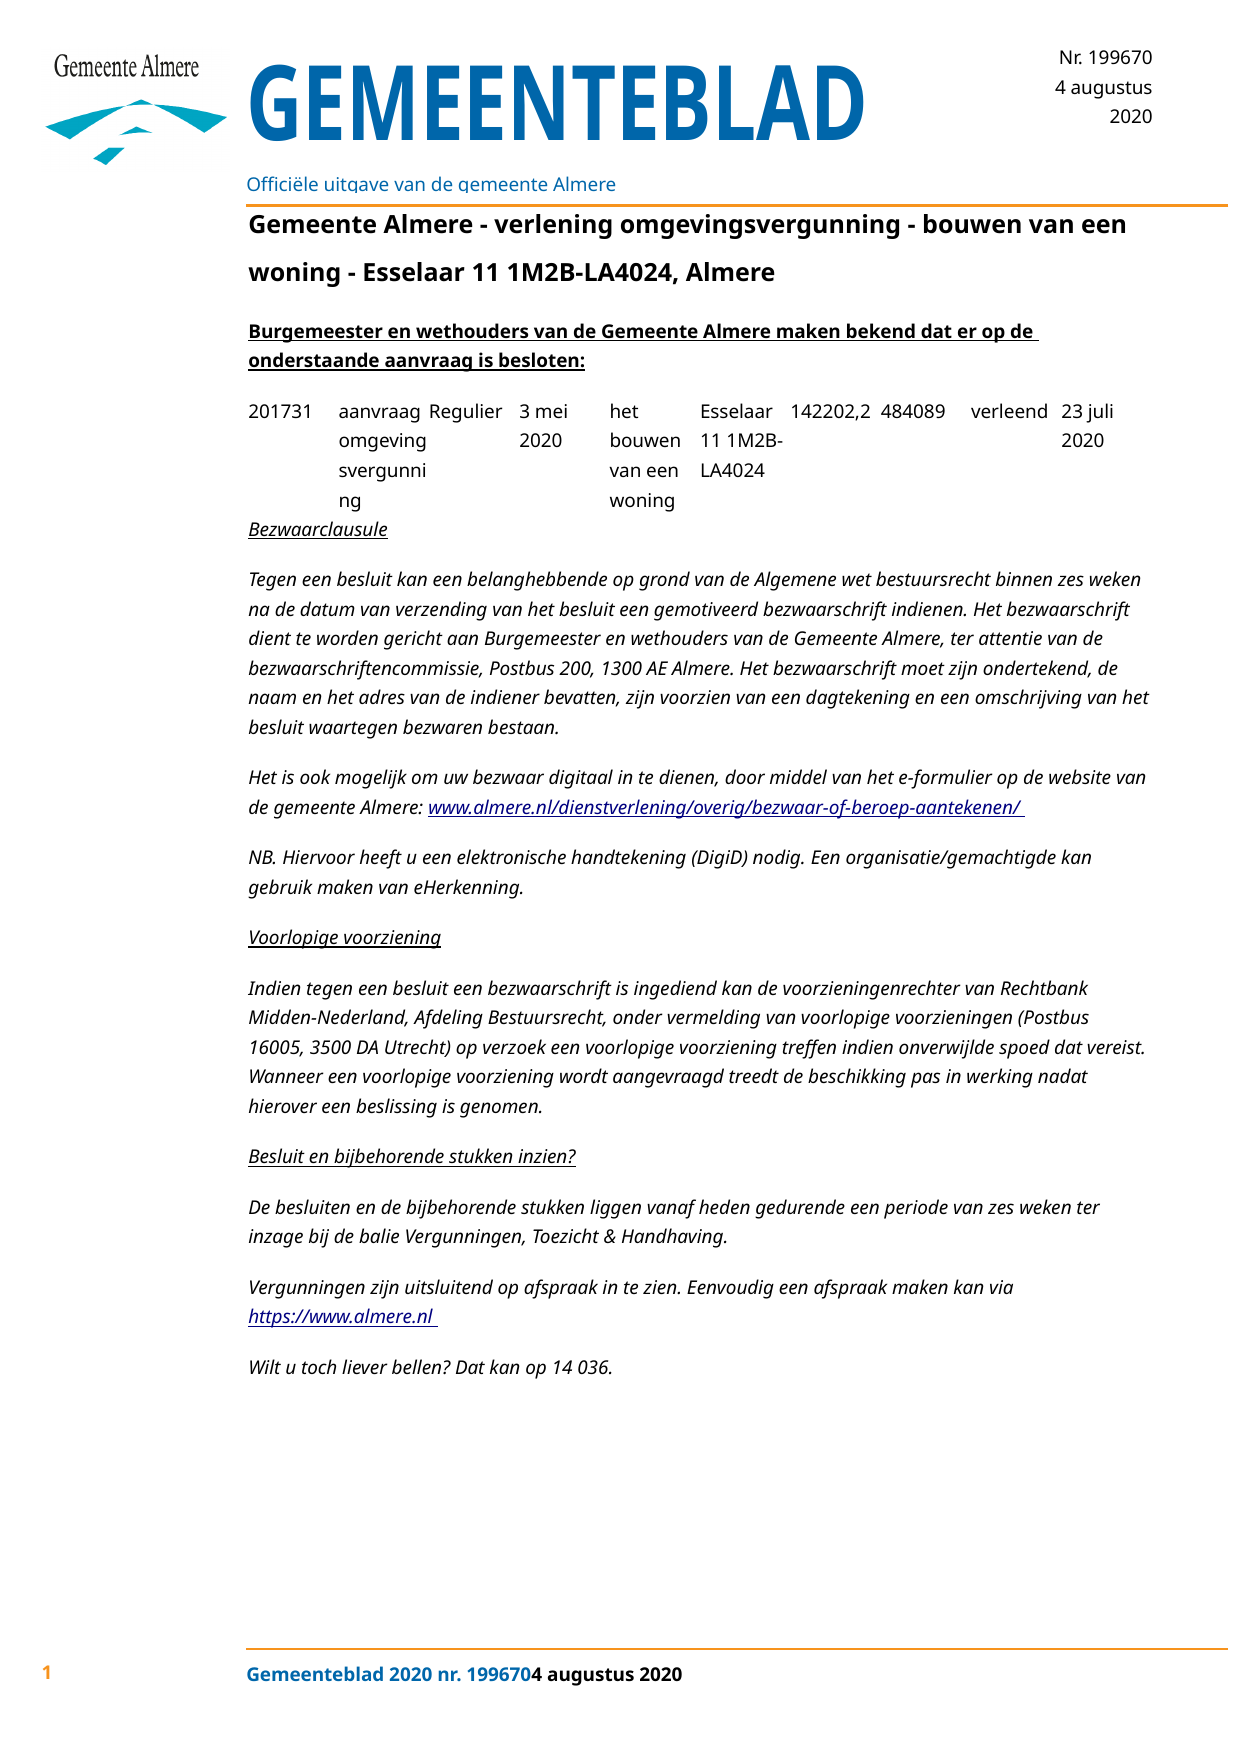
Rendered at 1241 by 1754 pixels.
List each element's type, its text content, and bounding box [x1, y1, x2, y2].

text Gemeente Almere - verlening omgevingsvergunning - bouwen van een woning - Esselaar 11 1M2B-LA4024, Almere [248, 207, 1152, 288]
text Indien tegen een besluit een bezwaarschrift is ingediend kan de voorzieningenrechter van Rechtbank Midden-Nederland, Afdeling Bestuursrecht, onder vermelding van voorlopige voorzieningen (Postbus 16005, 3500 DA Utrecht) op verzoek een voorlopige voorziening treffen indien onverwijlde spoed dat vereist. Wanneer een voorlopige voorziening wordt aangevraagd treedt de beschikking pas in werking nadat hierover een beslissing is genomen. [248, 975, 1152, 1119]
table_header 142202,2 [790, 398, 881, 512]
table_header verleend [971, 398, 1061, 512]
text NB. Hiervoor heeft u een elektronische handtekening (DigiD) nodig. Een organisatie/gemachtigde kan gebruik maken van eHerkenning. [248, 844, 1152, 900]
text Burgemeester en wethouders van de Gemeente Almere maken bekend dat er op de onderstaande aanvraag is besloten: [248, 318, 1152, 373]
text Tegen een besluit kan een belanghebbende op grond van de Algemene wet bestuursrecht binnen zes weken na de datum van verzending van het besluit een gemotiveerd bezwaarschrift indienen. Het bezwaarschrift dient te worden gericht aan Burgemeester en wethouders van de Gemeente Almere, ter attentie van de bezwaarschriftencommissie, Postbus 200, 1300 AE Almere. Het bezwaarschrift moet zijn ondertekend, de naam en het adres van de indiener bevatten, zijn voorzien van een dagtekening en een omschrijving van het besluit waartegen bezwaren bestaan. [248, 566, 1152, 740]
table_header het bouwen van een woning [609, 398, 700, 512]
table_header 3 mei 2020 [519, 398, 609, 512]
text Vergunningen zijn uitsluitend op afspraak in te zien. Eenvoudig een afspraak maken kan via https://www.almere.nl [248, 1274, 1152, 1329]
table_header 201731 [248, 398, 338, 512]
text Besluit en bijbehorende stukken inzien? [248, 1144, 1152, 1169]
table_header 23 juli 2020 [1061, 398, 1152, 512]
picture [41, 47, 231, 172]
text Het is ook mogelijk om uw bezwaar digitaal in te dienen, door middel van het e-formulier op de website van de gemeente Almere: www.almere.nl/dienstverlening/overig/bezwaar-of-beroep-aantekenen/ [248, 764, 1152, 820]
table_header aanvraag omgevingsvergunning [338, 398, 429, 512]
table_header 484089 [881, 398, 971, 512]
text Bezwaarclausule [248, 516, 1152, 541]
table_header Esselaar 11 1M2B-LA4024 [700, 398, 790, 512]
table_header Regulier [429, 398, 519, 512]
text De besluiten en de bijbehorende stukken liggen vanaf heden gedurende een periode van zes weken ter inzage bij de balie Vergunningen, Toezicht & Handhaving. [248, 1194, 1152, 1249]
text Wilt u toch liever bellen? Dat kan op 14 036. [248, 1354, 1152, 1380]
text Voorlopige voorziening [248, 924, 1152, 950]
